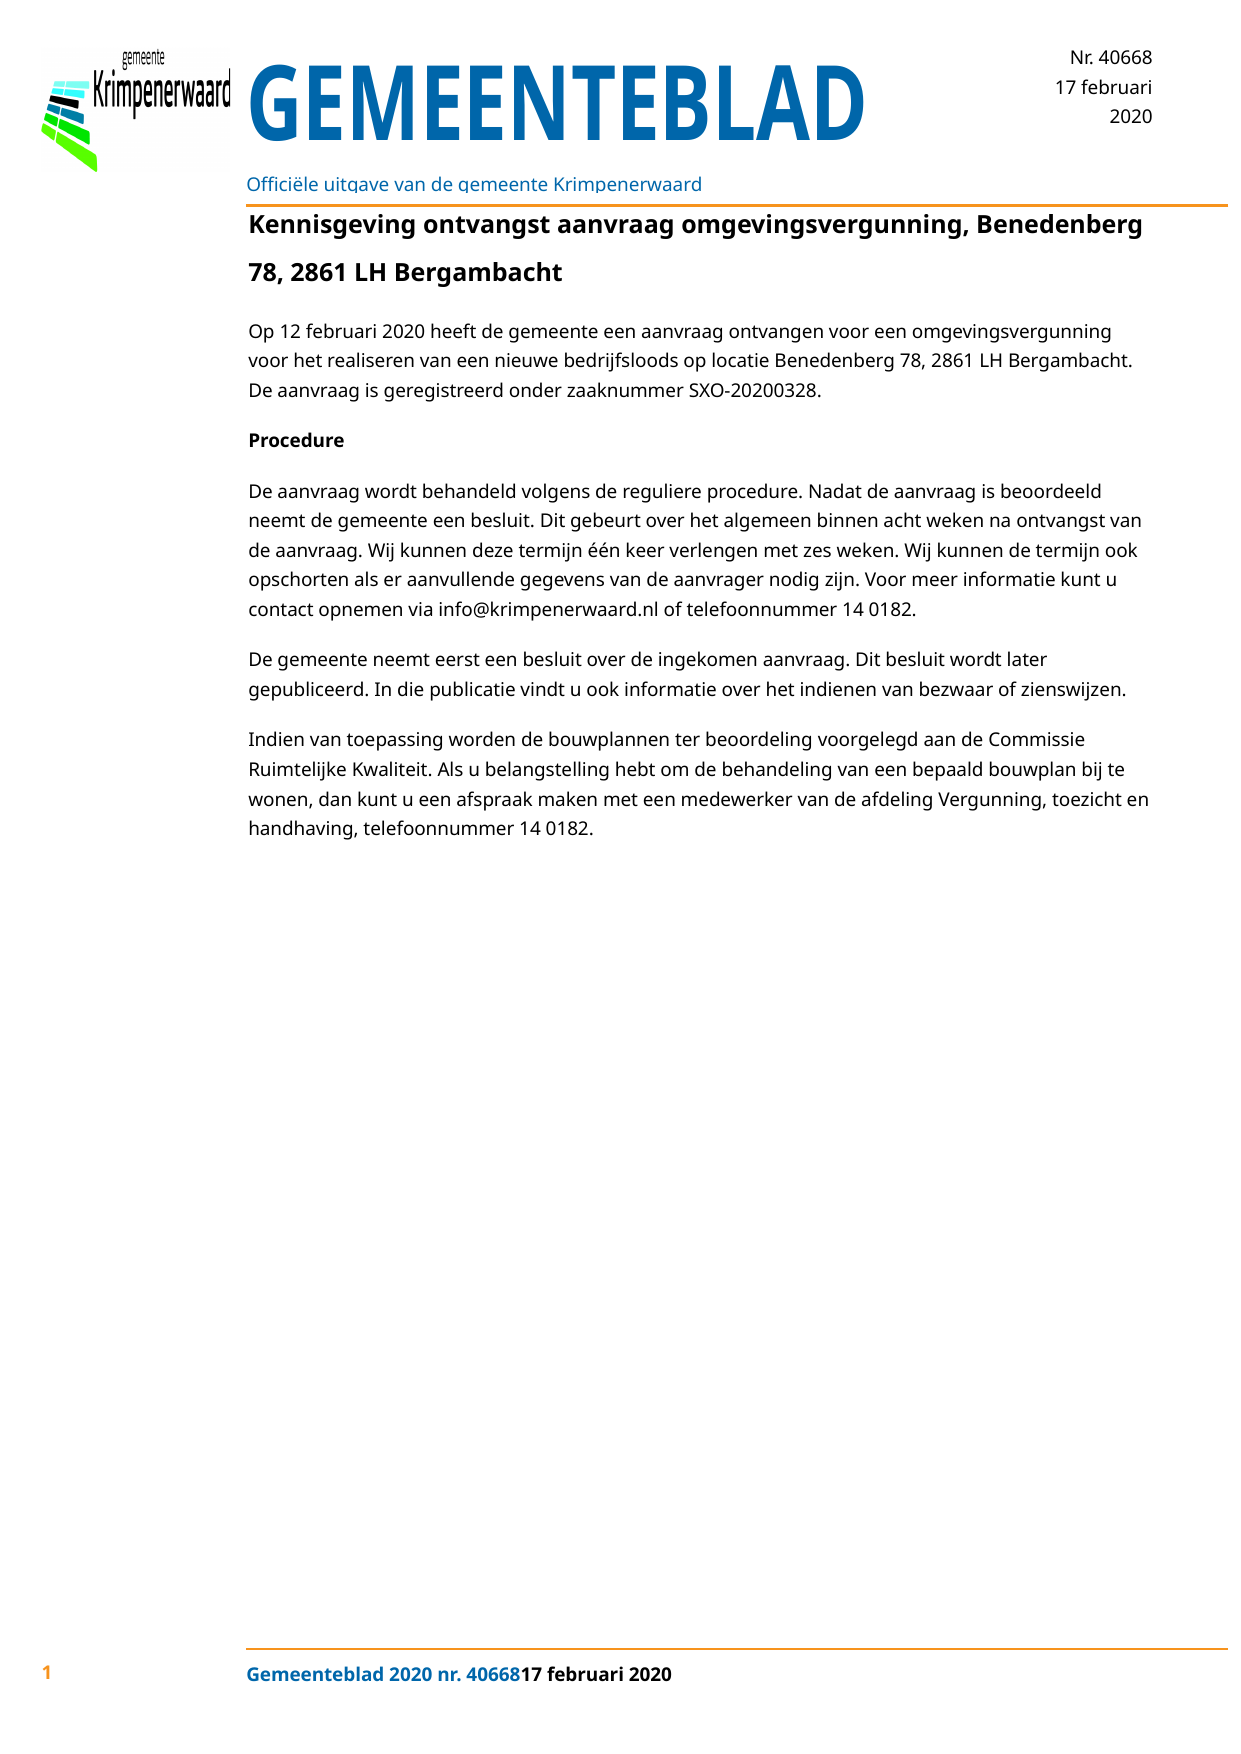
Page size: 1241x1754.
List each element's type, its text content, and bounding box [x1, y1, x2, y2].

text Indien van toepassing worden de bouwplannen ter beoordeling voorgelegd aan de Commissie Ruimtelijke Kwaliteit. Als u belangstelling hebt om de behandeling van een bepaald bouwplan bij te wonen, dan kunt u een afspraak maken met een medewerker van de afdeling Vergunning, toezicht en handhaving, telefoonnummer 14 0182. [248, 727, 1152, 841]
text Kennisgeving ontvangst aanvraag omgevingsvergunning, Benedenberg 78, 2861 LH Bergambacht [248, 207, 1152, 288]
picture [41, 47, 231, 172]
text Procedure [248, 427, 1152, 453]
text De gemeente neemt eerst een besluit over de ingekomen aanvraag. Dit besluit wordt later gepubliceerd. In die publicatie vindt u ook informatie over het indienen van bezwaar of zienswijzen. [248, 647, 1152, 702]
text Op 12 februari 2020 heeft de gemeente een aanvraag ontvangen voor een omgevingsvergunning voor het realiseren van een nieuwe bedrijfsloods op locatie Benedenberg 78, 2861 LH Bergambacht. De aanvraag is geregistreerd onder zaaknummer SXO-20200328. [248, 318, 1152, 403]
text De aanvraag wordt behandeld volgens de reguliere procedure. Nadat de aanvraag is beoordeeld neemt de gemeente een besluit. Dit gebeurt over het algemeen binnen acht weken na ontvangst van de aanvraag. Wij kunnen deze termijn één keer verlengen met zes weken. Wij kunnen de termijn ook opschorten als er aanvullende gegevens van de aanvrager nodig zijn. Voor meer informatie kunt u contact opnemen via info@krimpenerwaard.nl of telefoonnummer 14 0182. [248, 478, 1152, 622]
